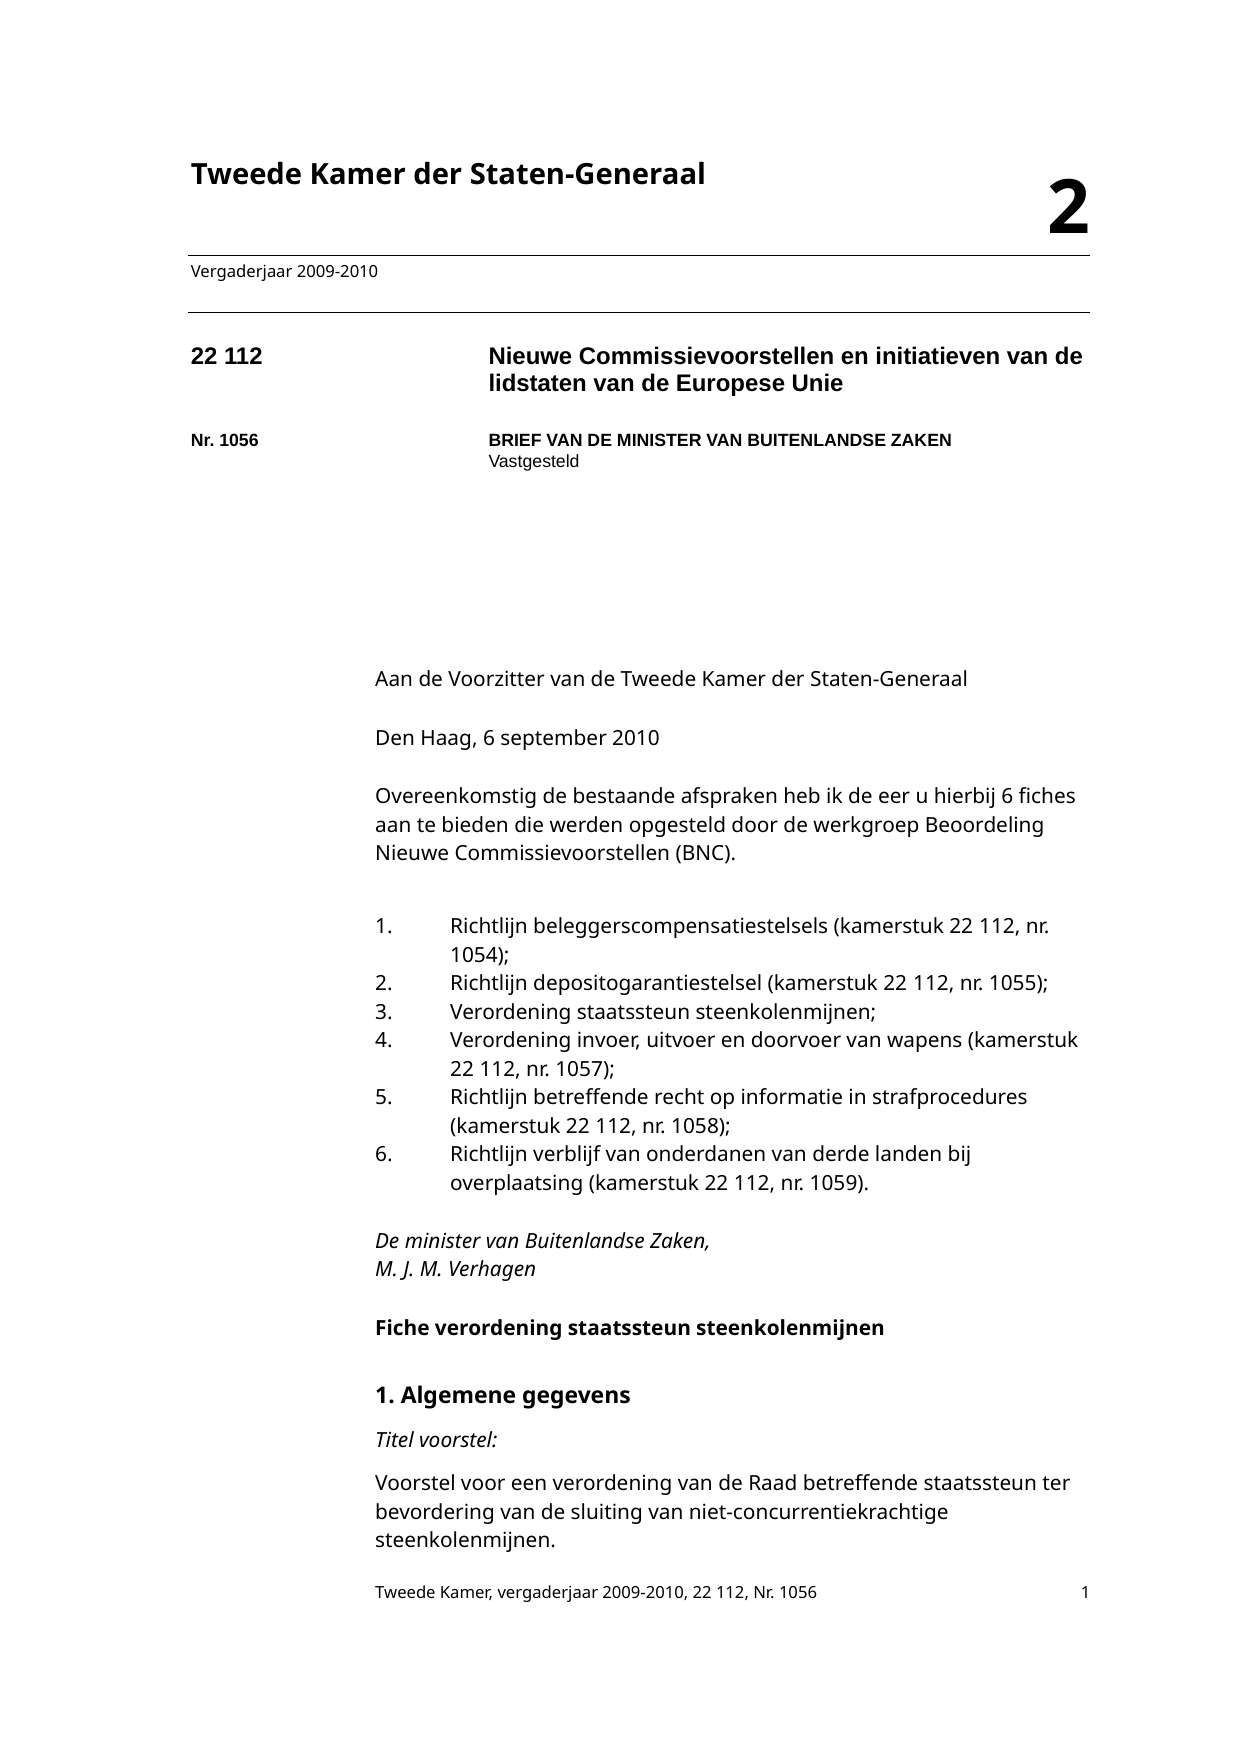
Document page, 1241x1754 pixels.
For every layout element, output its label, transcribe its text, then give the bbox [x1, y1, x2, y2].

list Richtlijn betreffende recht op informatie in strafprocedures (kamerstuk 22 112, nr. 1058); [375, 1082, 1090, 1139]
list Richtlijn depositogarantiestelsel (kamerstuk 22 112, nr. 1055); [375, 968, 1090, 997]
table_cell Nieuwe Commissievoorstellen en initiatieven van de lidstaten van de Europese Unie [485, 339, 1090, 427]
text Voorstel voor een verordening van de Raad betreffende staatssteun ter bevordering van de sluiting van niet-concurrentiekrachtige steenkolenmijnen. [375, 1468, 1090, 1554]
list Richtlijn beleggerscompensatiestelsels (kamerstuk 22 112, nr. 1054); [375, 912, 1090, 968]
table_cell [485, 256, 1090, 312]
table_cell Vergaderjaar 2009-2010 [188, 256, 485, 312]
list Verordening staatssteun steenkolenmijnen; [375, 997, 1090, 1025]
text De minister van Buitenlandse Zaken, [375, 1226, 1090, 1254]
text Overeenkomstig de bestaande afspraken heb ik de eer u hierbij 6 fiches aan te bieden die werden opgesteld door de werkgroep Beoordeling Nieuwe Commissievoorstellen (BNC). [375, 781, 1090, 867]
subtitle 1. Algemene gegevens [375, 1379, 1090, 1410]
list Verordening invoer, uitvoer en doorvoer van wapens (kamerstuk 22 112, nr. 1057); [375, 1025, 1090, 1082]
text Aan de Voorzitter van de Tweede Kamer der Staten-Generaal [375, 664, 1090, 693]
table_header 2 [910, 150, 1090, 255]
text M. J. M. Verhagen [375, 1254, 1090, 1283]
list Richtlijn verblijf van onderdanen van derde landen bij overplaatsing (kamerstuk 22 112, nr. 1059). [375, 1139, 1090, 1196]
table_cell [485, 313, 1090, 339]
table_cell BRIEF VAN DE MINISTER VAN BUITENLANDSE ZAKEN Vastgesteld [485, 427, 1090, 546]
table_header Tweede Kamer der Staten-Generaal [188, 150, 909, 255]
text Den Haag, 6 september 2010 [375, 723, 1090, 751]
text Titel voorstel: [375, 1425, 1090, 1453]
table_cell 22 112 [188, 339, 485, 427]
text Fiche verordening staatssteun steenkolenmijnen [375, 1313, 1090, 1341]
table_cell Nr. 1056 [188, 427, 485, 546]
table_cell [188, 313, 485, 339]
